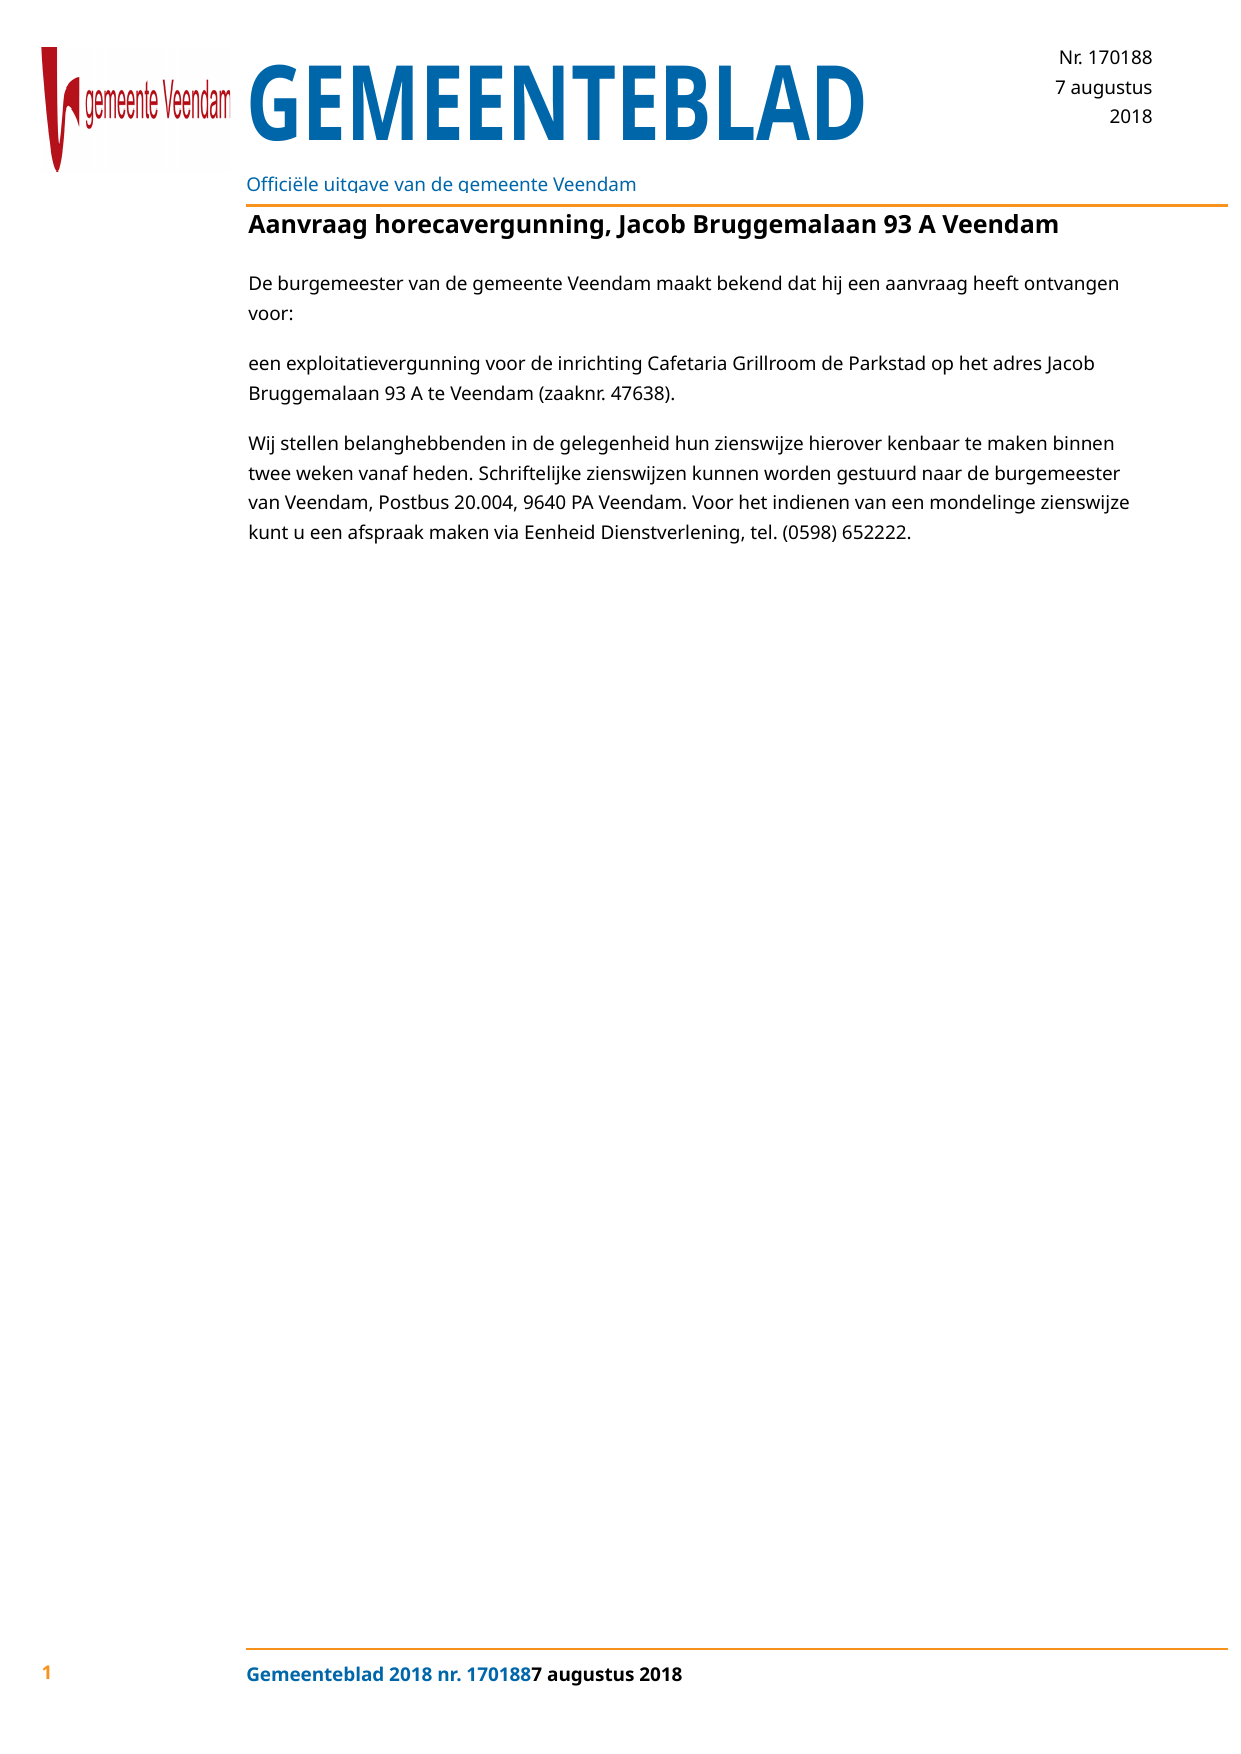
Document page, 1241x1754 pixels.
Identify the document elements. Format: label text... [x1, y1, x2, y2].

text Aanvraag horecavergunning, Jacob Bruggemalaan 93 A Veendam [248, 207, 1152, 241]
picture [41, 47, 231, 172]
text Wij stellen belanghebbenden in de gelegenheid hun zienswijze hierover kenbaar te maken binnen twee weken vanaf heden. Schriftelijke zienswijzen kunnen worden gestuurd naar de burgemeester van Veendam, Postbus 20.004, 9640 PA Veendam. Voor het indienen van een mondelinge zienswijze kunt u een afspraak maken via Eenheid Dienstverlening, tel. (0598) 652222. [248, 430, 1152, 545]
text De burgemeester van de gemeente Veendam maakt bekend dat hij een aanvraag heeft ontvangen voor: [248, 270, 1152, 326]
text een exploitatievergunning voor de inrichting Cafetaria Grillroom de Parkstad op het adres Jacob Bruggemalaan 93 A te Veendam (zaaknr. 47638). [248, 350, 1152, 406]
